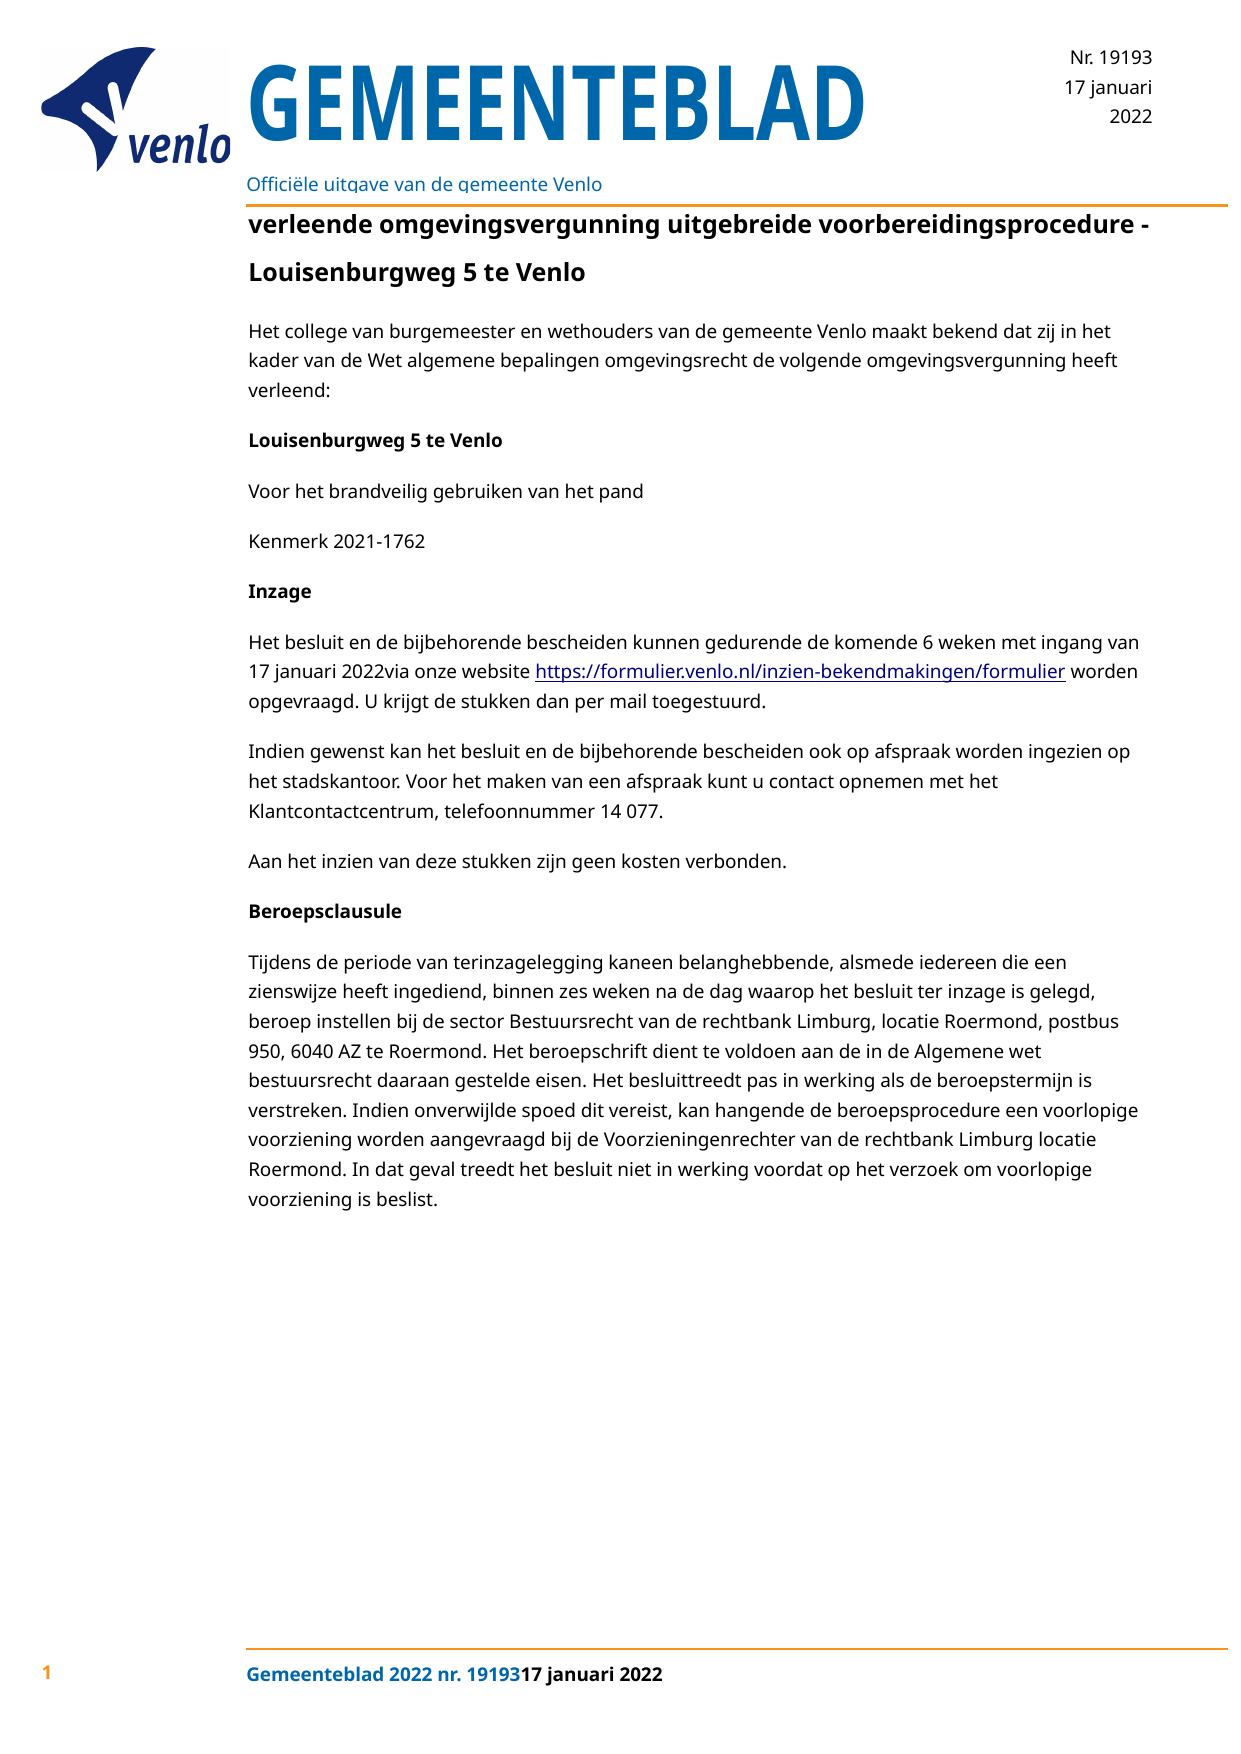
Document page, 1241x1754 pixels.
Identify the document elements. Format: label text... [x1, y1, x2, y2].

text Voor het brandveilig gebruiken van het pand [248, 478, 1152, 504]
text Aan het inzien van deze stukken zijn geen kosten verbonden. [248, 848, 1152, 874]
text Het college van burgemeester en wethouders van de gemeente Venlo maakt bekend dat zij in het kader van de Wet algemene bepalingen omgevingsrecht de volgende omgevingsvergunning heeft verleend: [248, 318, 1152, 403]
text Tijdens de periode van terinzagelegging kaneen belanghebbende, alsmede iedereen die een zienswijze heeft ingediend, binnen zes weken na de dag waarop het besluit ter inzage is gelegd, beroep instellen bij de sector Bestuursrecht van de rechtbank Limburg, locatie Roermond, postbus 950, 6040 AZ te Roermond. Het beroepschrift dient te voldoen aan de in de Algemene wet bestuursrecht daaraan gestelde eisen. Het besluittreedt pas in werking als de beroepstermijn is verstreken. Indien onverwijlde spoed dit vereist, kan hangende de beroepsprocedure een voorlopige voorziening worden aangevraagd bij de Voorzieningenrechter van de rechtbank Limburg locatie Roermond. In dat geval treedt het besluit niet in werking voordat op het verzoek om voorlopige voorziening is beslist. [248, 949, 1152, 1212]
text Het besluit en de bijbehorende bescheiden kunnen gedurende de komende 6 weken met ingang van 17 januari 2022via onze website https://formulier.venlo.nl/inzien-bekendmakingen/formulier worden opgevraagd. U krijgt de stukken dan per mail toegestuurd. [248, 629, 1152, 714]
text Beroepsclausule [248, 899, 1152, 924]
text Louisenburgweg 5 te Venlo [248, 427, 1152, 453]
text Indien gewenst kan het besluit en de bijbehorende bescheiden ook op afspraak worden ingezien op het stadskantoor. Voor het maken van een afspraak kunt u contact opnemen met het Klantcontactcentrum, telefoonnummer 14 077. [248, 739, 1152, 824]
picture [41, 47, 231, 172]
text Kenmerk 2021-1762 [248, 528, 1152, 554]
text verleende omgevingsvergunning uitgebreide voorbereidingsprocedure - Louisenburgweg 5 te Venlo [248, 207, 1152, 288]
text Inzage [248, 579, 1152, 604]
